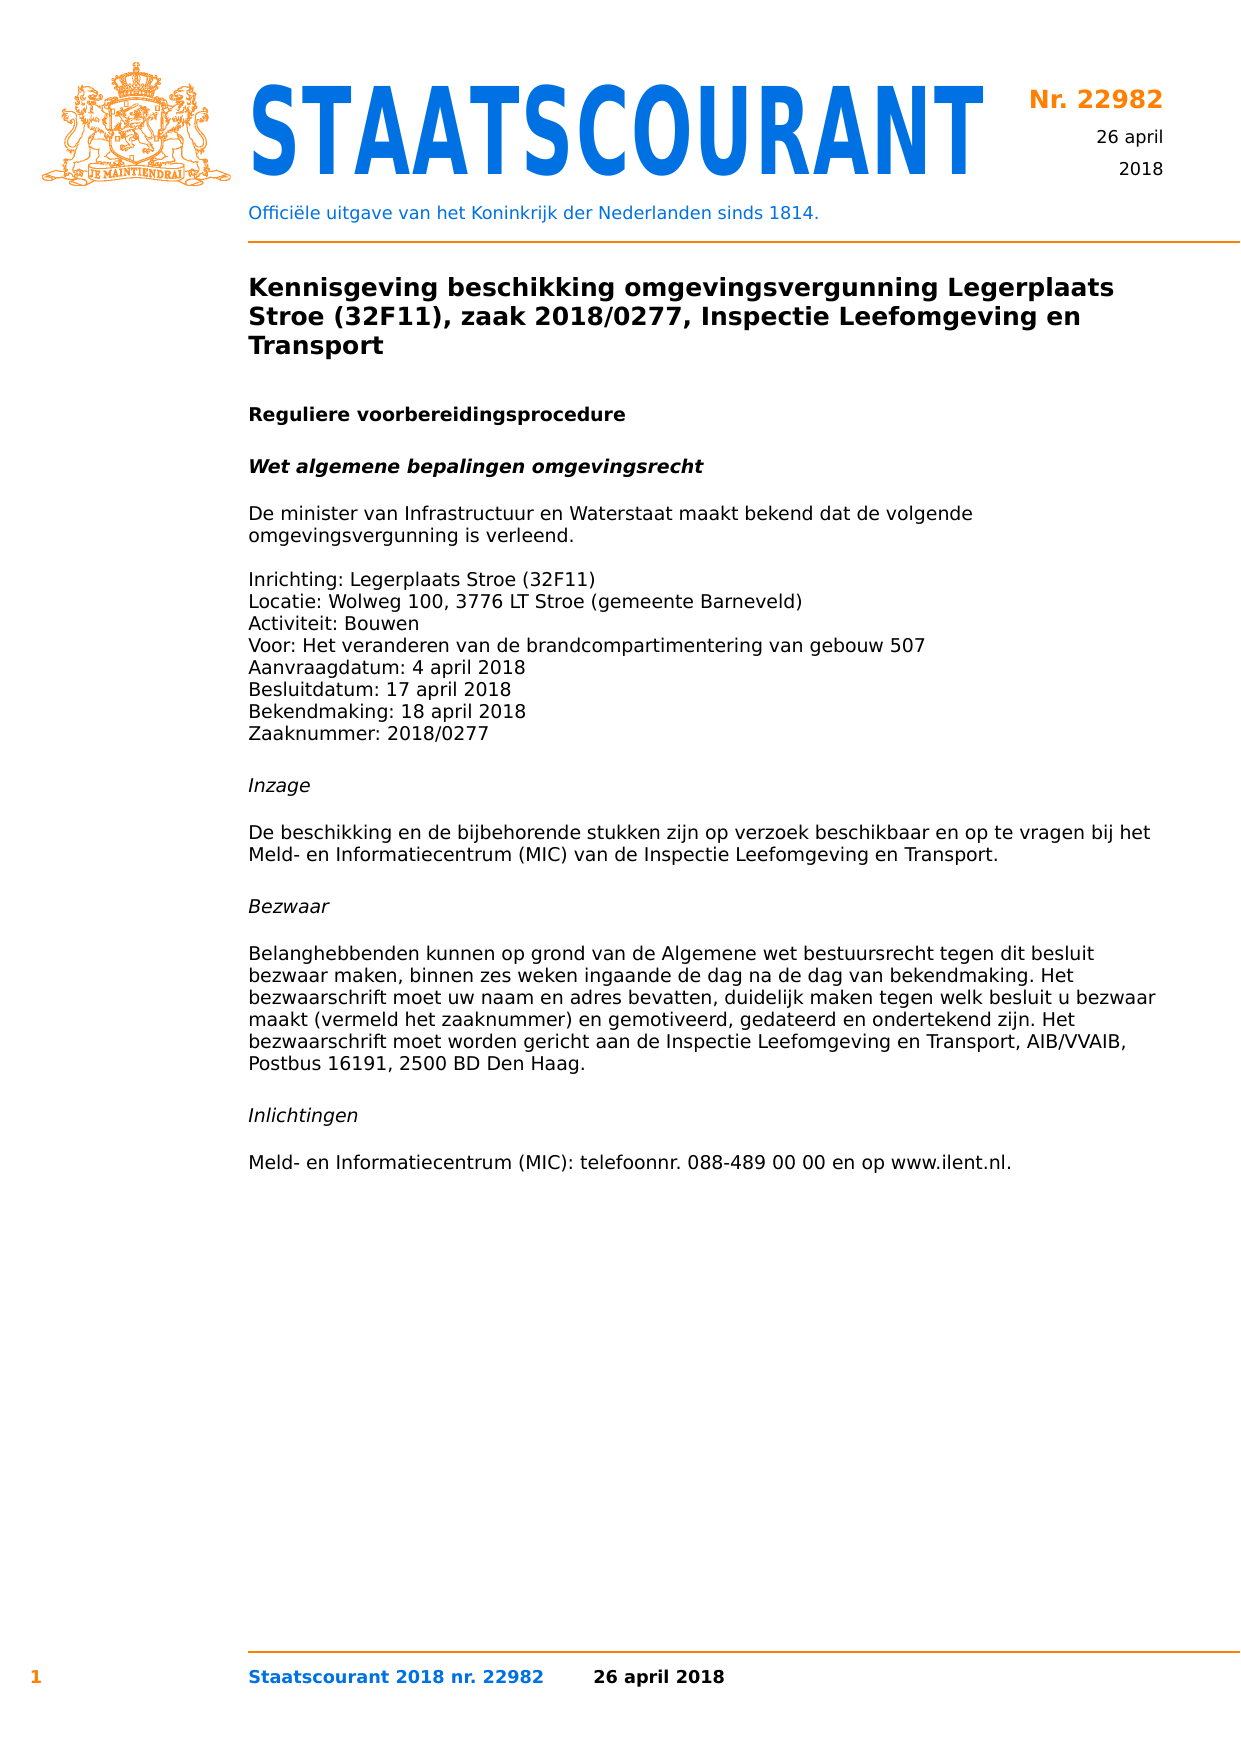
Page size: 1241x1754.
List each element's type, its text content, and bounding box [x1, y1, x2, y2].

text Meld- en Informatiecentrum (MIC): telefoonnr. 088-489 00 00 en op www.ilent.nl. [248, 1152, 1163, 1174]
text De minister van Infrastructuur en Waterstaat maakt bekend dat de volgende omgevingsvergunning is verleend. [248, 503, 1163, 547]
table_cell 2018 [998, 153, 1240, 203]
text Voor: Het veranderen van de brandcompartimentering van gebouw 507 [248, 635, 1163, 657]
text De beschikking en de bijbehorende stukken zijn op verzoek beschikbaar en op te vragen bij het Meld- en Informatiecentrum (MIC) van de Inspectie Leefomgeving en Transport. [248, 822, 1163, 866]
text Aanvraagdatum: 4 april 2018 [248, 657, 1163, 679]
table_header STAATSCOURANT [248, 62, 998, 203]
text Besluitdatum: 17 april 2018 [248, 679, 1163, 701]
subtitle Kennisgeving beschikking omgevingsvergunning Legerplaats Stroe (32F11), zaak 2018/0277, Inspectie Leefomgeving en Transport [248, 273, 1163, 361]
text Bekendmaking: 18 april 2018 [248, 701, 1163, 723]
table_header Nr. 22982 [998, 62, 1240, 121]
subtitle Bezwaar [248, 896, 1163, 918]
text Belanghebbenden kunnen op grond van de Algemene wet bestuursrecht tegen dit besluit bezwaar maken, binnen zes weken ingaande de dag na de dag van bekendmaking. Het bezwaarschrift moet uw naam en adres bevatten, duidelijk maken tegen welk besluit u bezwaar maakt (vermeld het zaaknummer) en gemotiveerd, gedateerd en ondertekend zijn. Het bezwaarschrift moet worden gericht aan de Inspectie Leefomgeving en Transport, AIB/VVAIB, Postbus 16191, 2500 BD Den Haag. [248, 943, 1163, 1075]
subtitle Inlichtingen [248, 1105, 1163, 1127]
table_cell Officiële uitgave van het Koninkrijk der Nederlanden sinds 1814. [248, 203, 1240, 241]
picture [41, 62, 231, 186]
text Activiteit: Bouwen [248, 613, 1163, 635]
text Inrichting: Legerplaats Stroe (32F11) [248, 569, 1163, 591]
subtitle Inzage [248, 775, 1163, 797]
subtitle Wet algemene bepalingen omgevingsrecht [248, 456, 1163, 478]
subtitle Reguliere voorbereidingsprocedure [248, 404, 1163, 426]
table_cell 26 april [998, 121, 1240, 153]
text Zaaknummer: 2018/0277 [248, 723, 1163, 745]
text Locatie: Wolweg 100, 3776 LT Stroe (gemeente Barneveld) [248, 591, 1163, 613]
table_header [25, 62, 248, 241]
